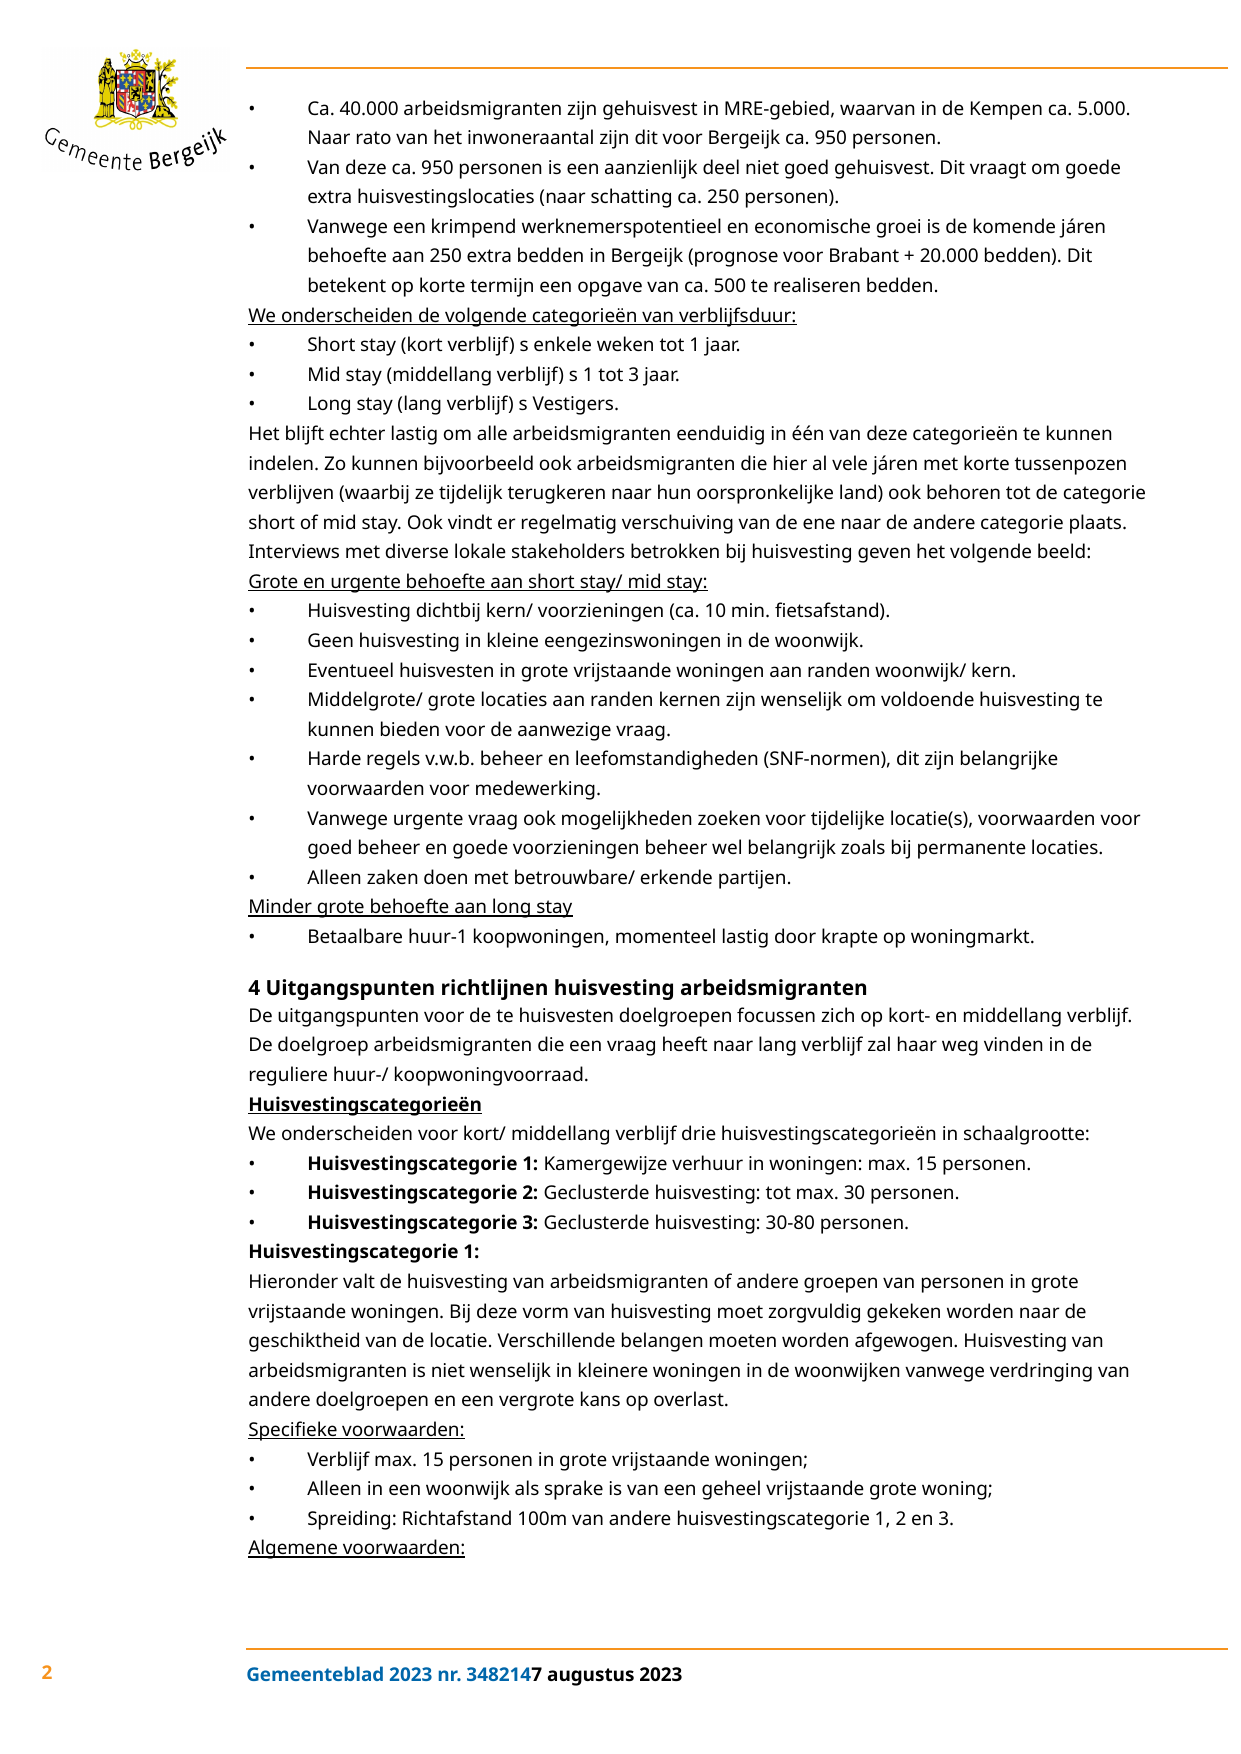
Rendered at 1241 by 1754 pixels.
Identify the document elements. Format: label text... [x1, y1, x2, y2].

list Vanwege een krimpend werknemerspotentieel en economische groei is de komende járen behoefte aan 250 extra bedden in Bergeijk (prognose voor Brabant + 20.000 bedden). Dit betekent op korte termijn een opgave van ca. 500 te realiseren bedden. [248, 213, 1152, 298]
list Alleen zaken doen met betrouwbare/ erkende partijen. [248, 864, 1152, 890]
text Specifieke voorwaarden: [248, 1416, 1152, 1442]
list Geen huisvesting in kleine eengezinswoningen in de woonwijk. [248, 627, 1152, 653]
list Huisvesting dichtbij kern/ voorzieningen (ca. 10 min. fietsafstand). [248, 598, 1152, 623]
list Huisvestingscategorie 3: Geclusterde huisvesting: 30-80 personen. [248, 1209, 1152, 1235]
text Algemene voorwaarden: [248, 1534, 1152, 1560]
picture [41, 47, 231, 172]
text Minder grote behoefte aan long stay [248, 893, 1152, 919]
list Spreiding: Richtafstand 100m van andere huisvestingscategorie 1, 2 en 3. [248, 1505, 1152, 1531]
list Verblijf max. 15 personen in grote vrijstaande woningen; [248, 1446, 1152, 1471]
text Interviews met diverse lokale stakeholders betrokken bij huisvesting geven het volgende beeld: [248, 538, 1152, 564]
text Hieronder valt de huisvesting van arbeidsmigranten of andere groepen van personen in grote vrijstaande woningen. Bij deze vorm van huisvesting moet zorgvuldig gekeken worden naar de geschiktheid van de locatie. Verschillende belangen moeten worden afgewogen. Huisvesting van arbeidsmigranten is niet wenselijk in kleinere woningen in de woonwijken vanwege verdringing van andere doelgroepen en een vergrote kans op overlast. [248, 1268, 1152, 1412]
text De uitgangspunten voor de te huisvesten doelgroepen focussen zich op kort- en middellang verblijf. De doelgroep arbeidsmigranten die een vraag heeft naar lang verblijf zal haar weg vinden in de reguliere huur-/ koopwoningvoorraad. [248, 1002, 1152, 1087]
list Long stay (lang verblijf) s Vestigers. [248, 391, 1152, 416]
list Eventueel huisvesten in grote vrijstaande woningen aan randen woonwijk/ kern. [248, 657, 1152, 683]
list Short stay (kort verblijf) s enkele weken tot 1 jaar. [248, 331, 1152, 357]
text 4 Uitgangspunten richtlijnen huisvesting arbeidsmigranten [248, 973, 1152, 1002]
text Huisvestingscategorie 1: [248, 1239, 1152, 1264]
list Huisvestingscategorie 1: Kamergewijze verhuur in woningen: max. 15 personen. [248, 1150, 1152, 1176]
text We onderscheiden voor kort/ middellang verblijf drie huisvestingscategorieën in schaalgrootte: [248, 1120, 1152, 1146]
text Het blijft echter lastig om alle arbeidsmigranten eenduidig in één van deze categorieën te kunnen indelen. Zo kunnen bijvoorbeeld ook arbeidsmigranten die hier al vele járen met korte tussenpozen verblijven (waarbij ze tijdelijk terugkeren naar hun oorspronkelijke land) ook behoren tot de categorie short of mid stay. Ook vindt er regelmatig verschuiving van de ene naar de andere categorie plaats. [248, 420, 1152, 535]
text We onderscheiden de volgende categorieën van verblijfsduur: [248, 302, 1152, 328]
list Ca. 40.000 arbeidsmigranten zijn gehuisvest in MRE-gebied, waarvan in de Kempen ca. 5.000. Naar rato van het inwoneraantal zijn dit voor Bergeijk ca. 950 personen. [248, 95, 1152, 150]
list Mid stay (middellang verblijf) s 1 tot 3 jaar. [248, 361, 1152, 387]
list Vanwege urgente vraag ook mogelijkheden zoeken voor tijdelijke locatie(s), voorwaarden voor goed beheer en goede voorzieningen beheer wel belangrijk zoals bij permanente locaties. [248, 805, 1152, 860]
list Huisvestingscategorie 2: Geclusterde huisvesting: tot max. 30 personen. [248, 1179, 1152, 1205]
list Harde regels v.w.b. beheer en leefomstandigheden (SNF-normen), dit zijn belangrijke voorwaarden voor medewerking. [248, 746, 1152, 801]
list Van deze ca. 950 personen is een aanzienlijk deel niet goed gehuisvest. Dit vraagt om goede extra huisvestingslocaties (naar schatting ca. 250 personen). [248, 154, 1152, 209]
text Huisvestingscategorieën [248, 1091, 1152, 1116]
list Alleen in een woonwijk als sprake is van een geheel vrijstaande grote woning; [248, 1475, 1152, 1501]
list Betaalbare huur-1 koopwoningen, momenteel lastig door krapte op woningmarkt. [248, 923, 1152, 949]
list Middelgrote/ grote locaties aan randen kernen zijn wenselijk om voldoende huisvesting te kunnen bieden voor de aanwezige vraag. [248, 686, 1152, 742]
text Grote en urgente behoefte aan short stay/ mid stay: [248, 568, 1152, 594]
